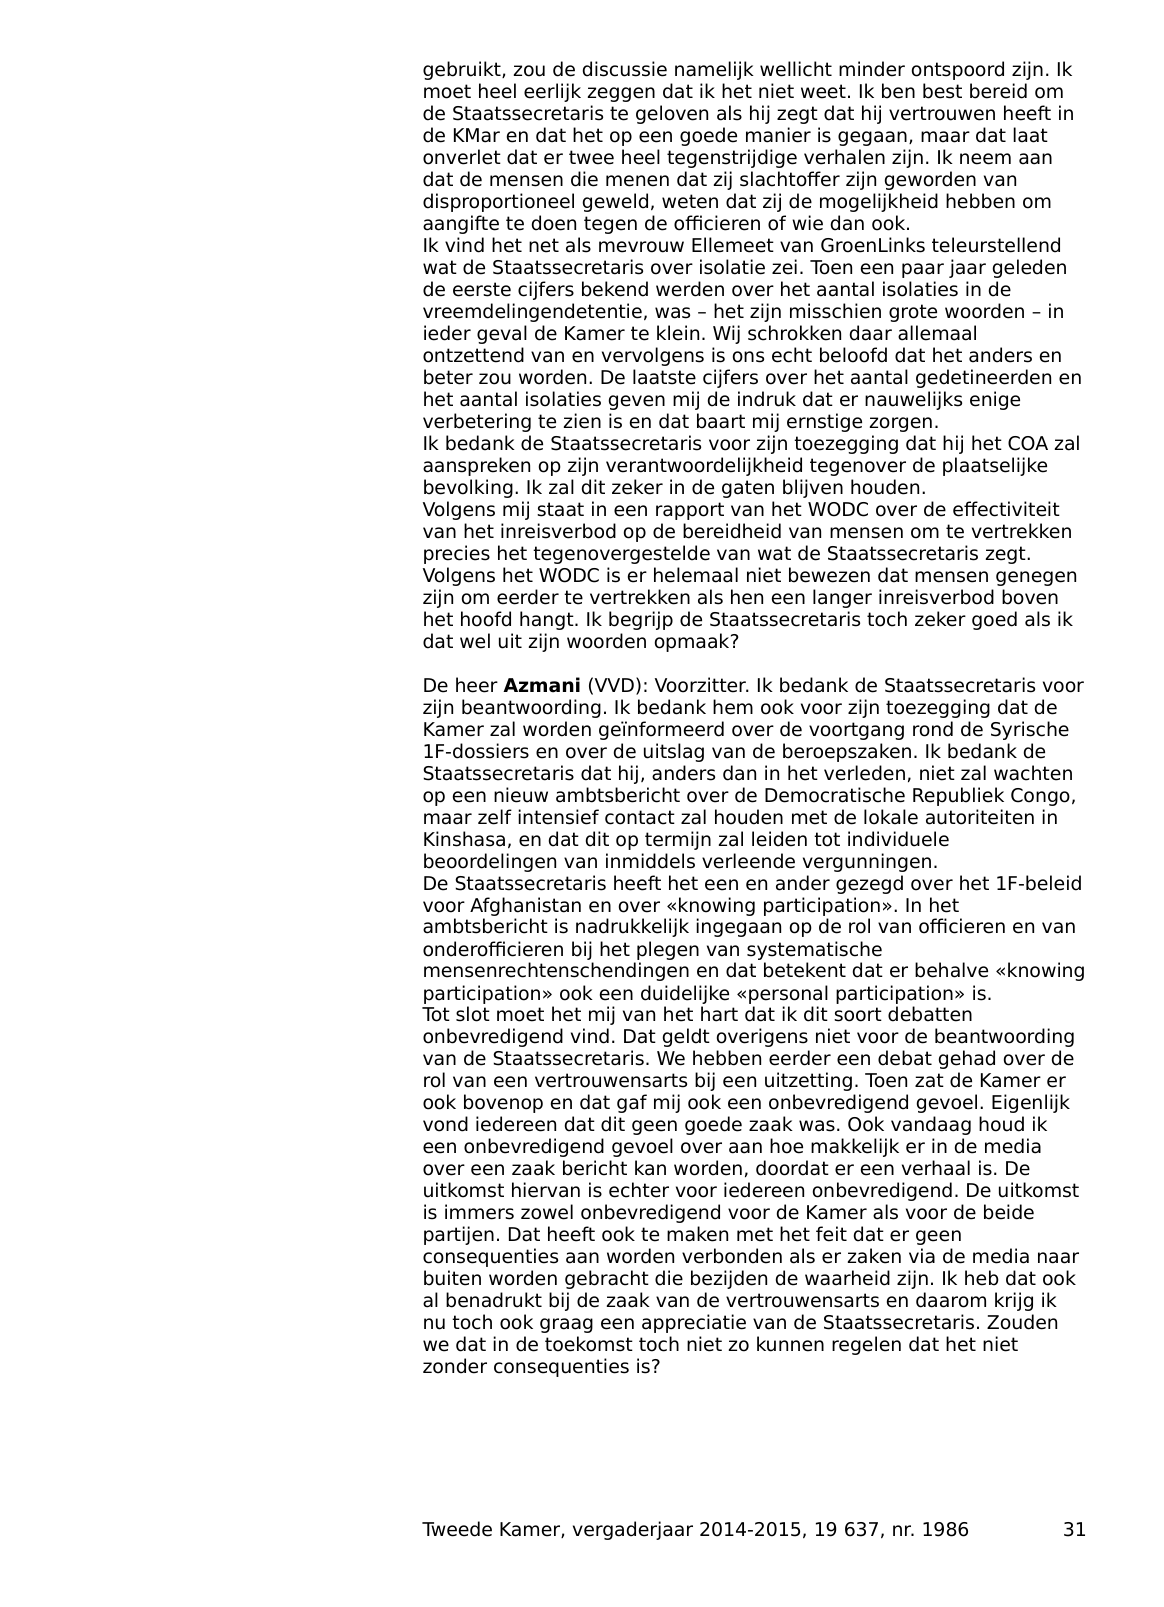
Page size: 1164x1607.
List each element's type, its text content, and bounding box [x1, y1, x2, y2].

text gebruikt, zou de discussie namelijk wellicht minder ontspoord zijn. Ik moet heel eerlijk zeggen dat ik het niet weet. Ik ben best bereid om de Staatssecretaris te geloven als hij zegt dat hij vertrouwen heeft in de KMar en dat het op een goede manier is gegaan, maar dat laat onverlet dat er twee heel tegenstrijdige verhalen zijn. Ik neem aan dat de mensen die menen dat zij slachtoffer zijn geworden van disproportioneel geweld, weten dat zij de mogelijkheid hebben om aangifte te doen tegen de officieren of wie dan ook. [422, 59, 1087, 235]
text Ik vind het net als mevrouw Ellemeet van GroenLinks teleurstellend wat de Staatssecretaris over isolatie zei. Toen een paar jaar geleden de eerste cijfers bekend werden over het aantal isolaties in de vreemdelingendetentie, was – het zijn misschien grote woorden – in ieder geval de Kamer te klein. Wij schrokken daar allemaal ontzettend van en vervolgens is ons echt beloofd dat het anders en beter zou worden. De laatste cijfers over het aantal gedetineerden en het aantal isolaties geven mij de indruk dat er nauwelijks enige verbetering te zien is en dat baart mij ernstige zorgen. [422, 235, 1087, 433]
text Volgens mij staat in een rapport van het WODC over de effectiviteit van het inreisverbod op de bereidheid van mensen om te vertrekken precies het tegenovergestelde van wat de Staatssecretaris zegt. Volgens het WODC is er helemaal niet bewezen dat mensen genegen zijn om eerder te vertrekken als hen een langer inreisverbod boven het hoofd hangt. Ik begrijp de Staatssecretaris toch zeker goed als ik dat wel uit zijn woorden opmaak? [422, 499, 1087, 652]
text Tot slot moet het mij van het hart dat ik dit soort debatten onbevredigend vind. Dat geldt overigens niet voor de beantwoording van de Staatssecretaris. We hebben eerder een debat gehad over de rol van een vertrouwensarts bij een uitzetting. Toen zat de Kamer er ook bovenop en dat gaf mij ook een onbevredigend gevoel. Eigenlijk vond iedereen dat dit geen goede zaak was. Ook vandaag houd ik een onbevredigend gevoel over aan hoe makkelijk er in de media over een zaak bericht kan worden, doordat er een verhaal is. De uitkomst hiervan is echter voor iedereen onbevredigend. De uitkomst is immers zowel onbevredigend voor de Kamer als voor de beide partijen. Dat heeft ook te maken met het feit dat er geen consequenties aan worden verbonden als er zaken via de media naar buiten worden gebracht die bezijden de waarheid zijn. Ik heb dat ook al benadrukt bij de zaak van de vertrouwensarts en daarom krijg ik nu toch ook graag een appreciatie van de Staatssecretaris. Zouden we dat in de toekomst toch niet zo kunnen regelen dat het niet zonder consequenties is? [422, 1004, 1087, 1378]
text Ik bedank de Staatssecretaris voor zijn toezegging dat hij het COA zal aanspreken op zijn verantwoordelijkheid tegenover de plaatselijke bevolking. Ik zal dit zeker in de gaten blijven houden. [422, 433, 1087, 499]
text De heer Azmani (VVD): Voorzitter. Ik bedank de Staatssecretaris voor zijn beantwoording. Ik bedank hem ook voor zijn toezegging dat de Kamer zal worden geïnformeerd over de voortgang rond de Syrische 1F-dossiers en over de uitslag van de beroepszaken. Ik bedank de Staatssecretaris dat hij, anders dan in het verleden, niet zal wachten op een nieuw ambtsbericht over de Democratische Republiek Congo, maar zelf intensief contact zal houden met de lokale autoriteiten in Kinshasa, en dat dit op termijn zal leiden tot individuele beoordelingen van inmiddels verleende vergunningen. [422, 675, 1087, 872]
text De Staatssecretaris heeft het een en ander gezegd over het 1F-beleid voor Afghanistan en over «knowing participation». In het ambtsbericht is nadrukkelijk ingegaan op de rol van officieren en van onderofficieren bij het plegen van systematische mensenrechtenschendingen en dat betekent dat er behalve «knowing participation» ook een duidelijke «personal participation» is. [422, 872, 1087, 1004]
